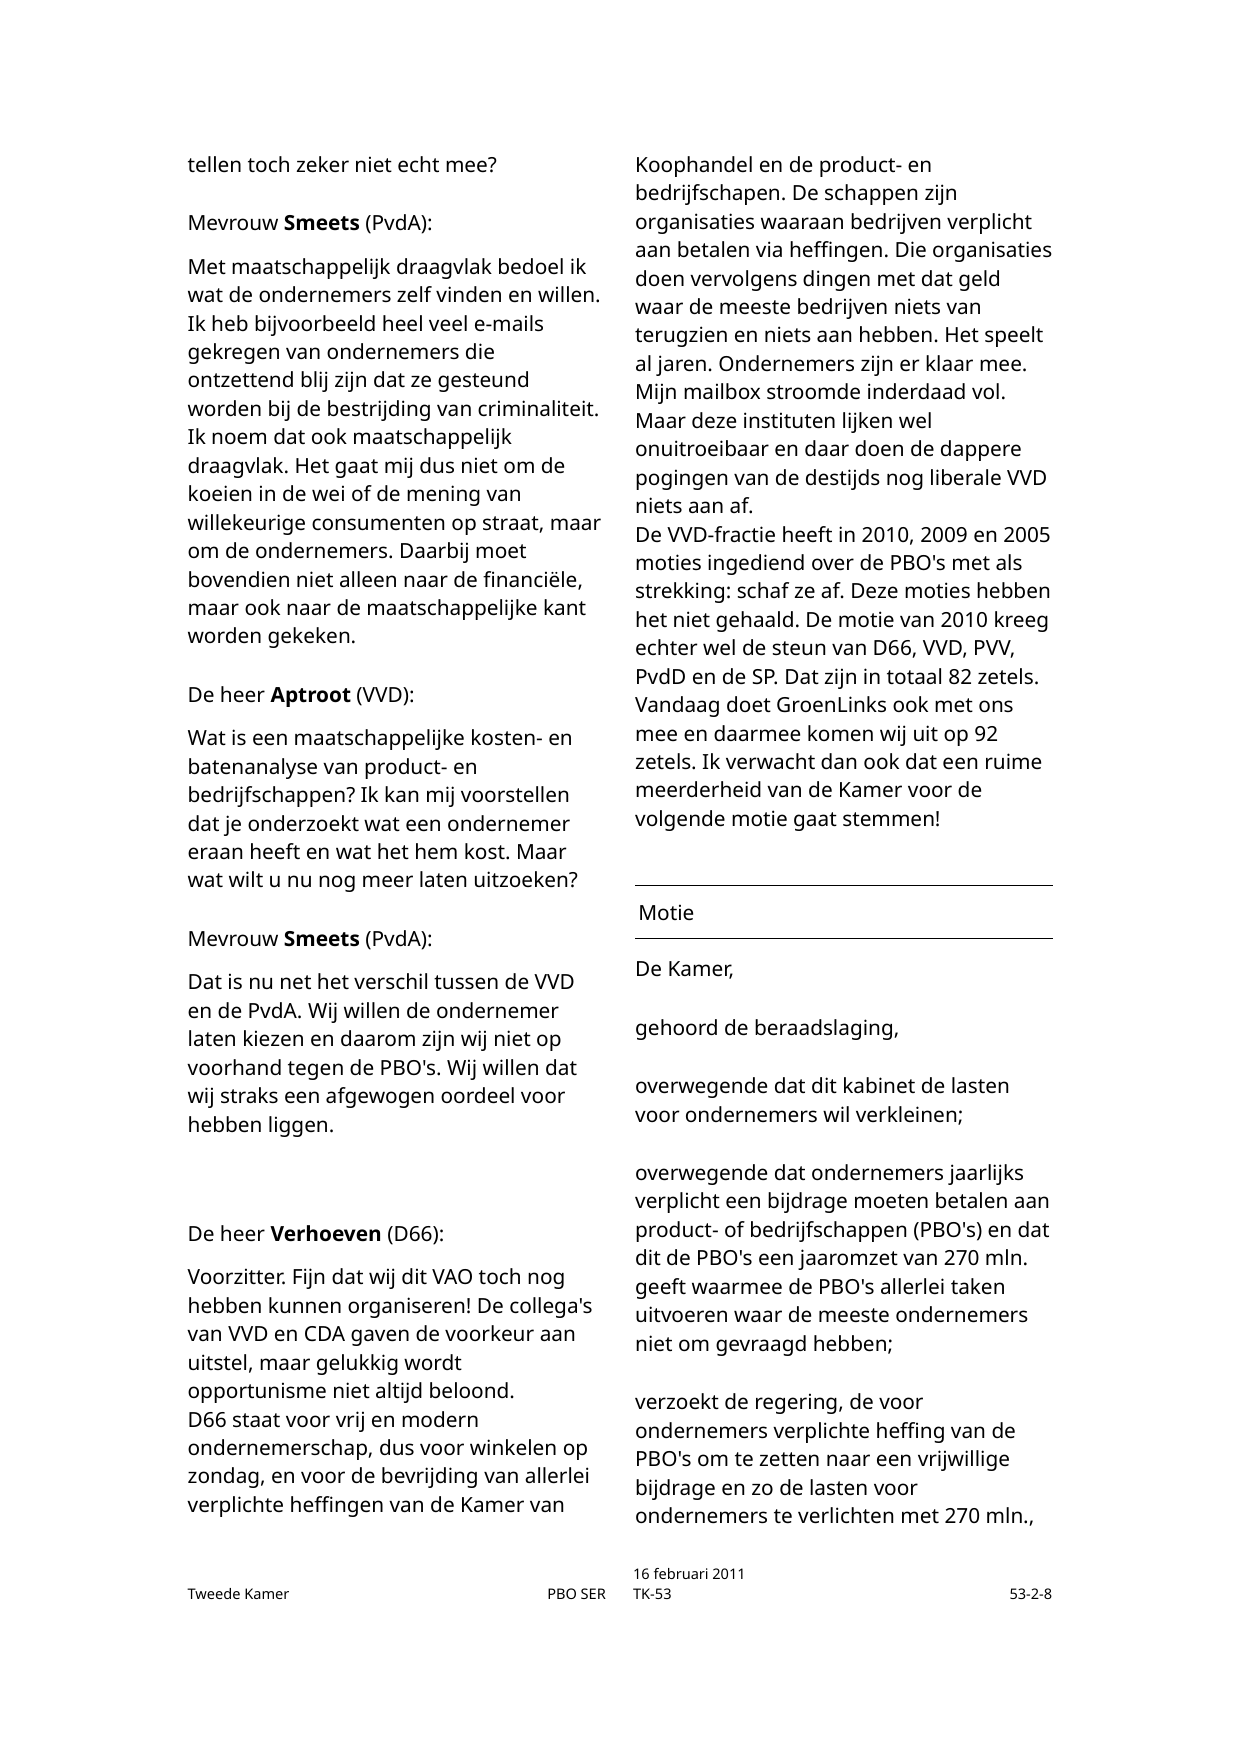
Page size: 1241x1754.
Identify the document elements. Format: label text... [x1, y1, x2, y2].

text Wat is een maatschappelijke kosten- en batenanalyse van product- en bedrijfschappen? Ik kan mij voorstellen dat je onderzoekt wat een ondernemer eraan heeft en wat het hem kost. Maar wat wilt u nu nog meer laten uitzoeken? [187, 723, 605, 894]
text Mevrouw Smeets (PvdA): [187, 208, 605, 237]
text De Kamer, [635, 954, 1053, 983]
text verzoekt de regering, de voor ondernemers verplichte heffing van de PBO's om te zetten naar een vrijwillige bijdrage en zo de lasten voor ondernemers te verlichten met 270 mln., [635, 1387, 1053, 1529]
text  [187, 1168, 605, 1197]
text overwegende dat ondernemers jaarlijks verplicht een bijdrage moeten betalen aan product- of bedrijfschappen (PBO's) en dat dit de PBO's een jaaromzet van 270 mln. geeft waarmee de PBO's allerlei taken uitvoeren waar de meeste ondernemers niet om gevraagd hebben; [635, 1158, 1053, 1357]
text Voorzitter. Fijn dat wij dit VAO toch nog hebben kunnen organiseren! De collega's van VVD en CDA gaven de voorkeur aan uitstel, maar gelukkig wordt opportunisme niet altijd beloond. [187, 1262, 605, 1405]
text De heer Aptroot (VVD): [187, 680, 605, 708]
subtitle Motie [635, 886, 1053, 938]
text tellen toch zeker niet echt mee? [187, 150, 605, 178]
text D66 staat voor vrij en modern ondernemerschap, dus voor winkelen op zondag, en voor de bevrijding van allerlei verplichte heffingen van de Kamer van [187, 1405, 605, 1518]
text Koophandel en de product- en bedrijfschapen. De schappen zijn organisaties waaraan bedrijven verplicht aan betalen via heffingen. Die organisaties doen vervolgens dingen met dat geld waar de meeste bedrijven niets van terugzien en niets aan hebben. Het speelt al jaren. Ondernemers zijn er klaar mee. Mijn mailbox stroomde inderdaad vol. Maar deze instituten lijken wel onuitroeibaar en daar doen de dappere pogingen van de destijds nog liberale VVD niets aan af. [635, 150, 1053, 520]
text De VVD-fractie heeft in 2010, 2009 en 2005 moties ingediend over de PBO's met als strekking: schaf ze af. Deze moties hebben het niet gehaald. De motie van 2010 kreeg echter wel de steun van D66, VVD, PVV, PvdD en de SP. Dat zijn in totaal 82 zetels. Vandaag doet GroenLinks ook met ons mee en daarmee komen wij uit op 92 zetels. Ik verwacht dan ook dat een ruime meerderheid van de Kamer voor de volgende motie gaat stemmen! [635, 520, 1053, 832]
text Dat is nu net het verschil tussen de VVD en de PvdA. Wij willen de ondernemer laten kiezen en daarom zijn wij niet op voorhand tegen de PBO's. Wij willen dat wij straks een afgewogen oordeel voor hebben liggen. [187, 967, 605, 1138]
text Met maatschappelijk draagvlak bedoel ik wat de ondernemers zelf vinden en willen. Ik heb bijvoorbeeld heel veel e-mails gekregen van ondernemers die ontzettend blij zijn dat ze gesteund worden bij de bestrijding van criminaliteit. Ik noem dat ook maatschappelijk draagvlak. Het gaat mij dus niet om de koeien in de wei of de mening van willekeurige consumenten op straat, maar om de ondernemers. Daarbij moet bovendien niet alleen naar de financiële, maar ook naar de maatschappelijke kant worden gekeken. [187, 252, 605, 650]
text overwegende dat dit kabinet de lasten voor ondernemers wil verkleinen; [635, 1071, 1053, 1128]
text gehoord de beraadslaging, [635, 1013, 1053, 1041]
text De heer Verhoeven (D66): [187, 1219, 605, 1247]
text Mevrouw Smeets (PvdA): [187, 924, 605, 952]
